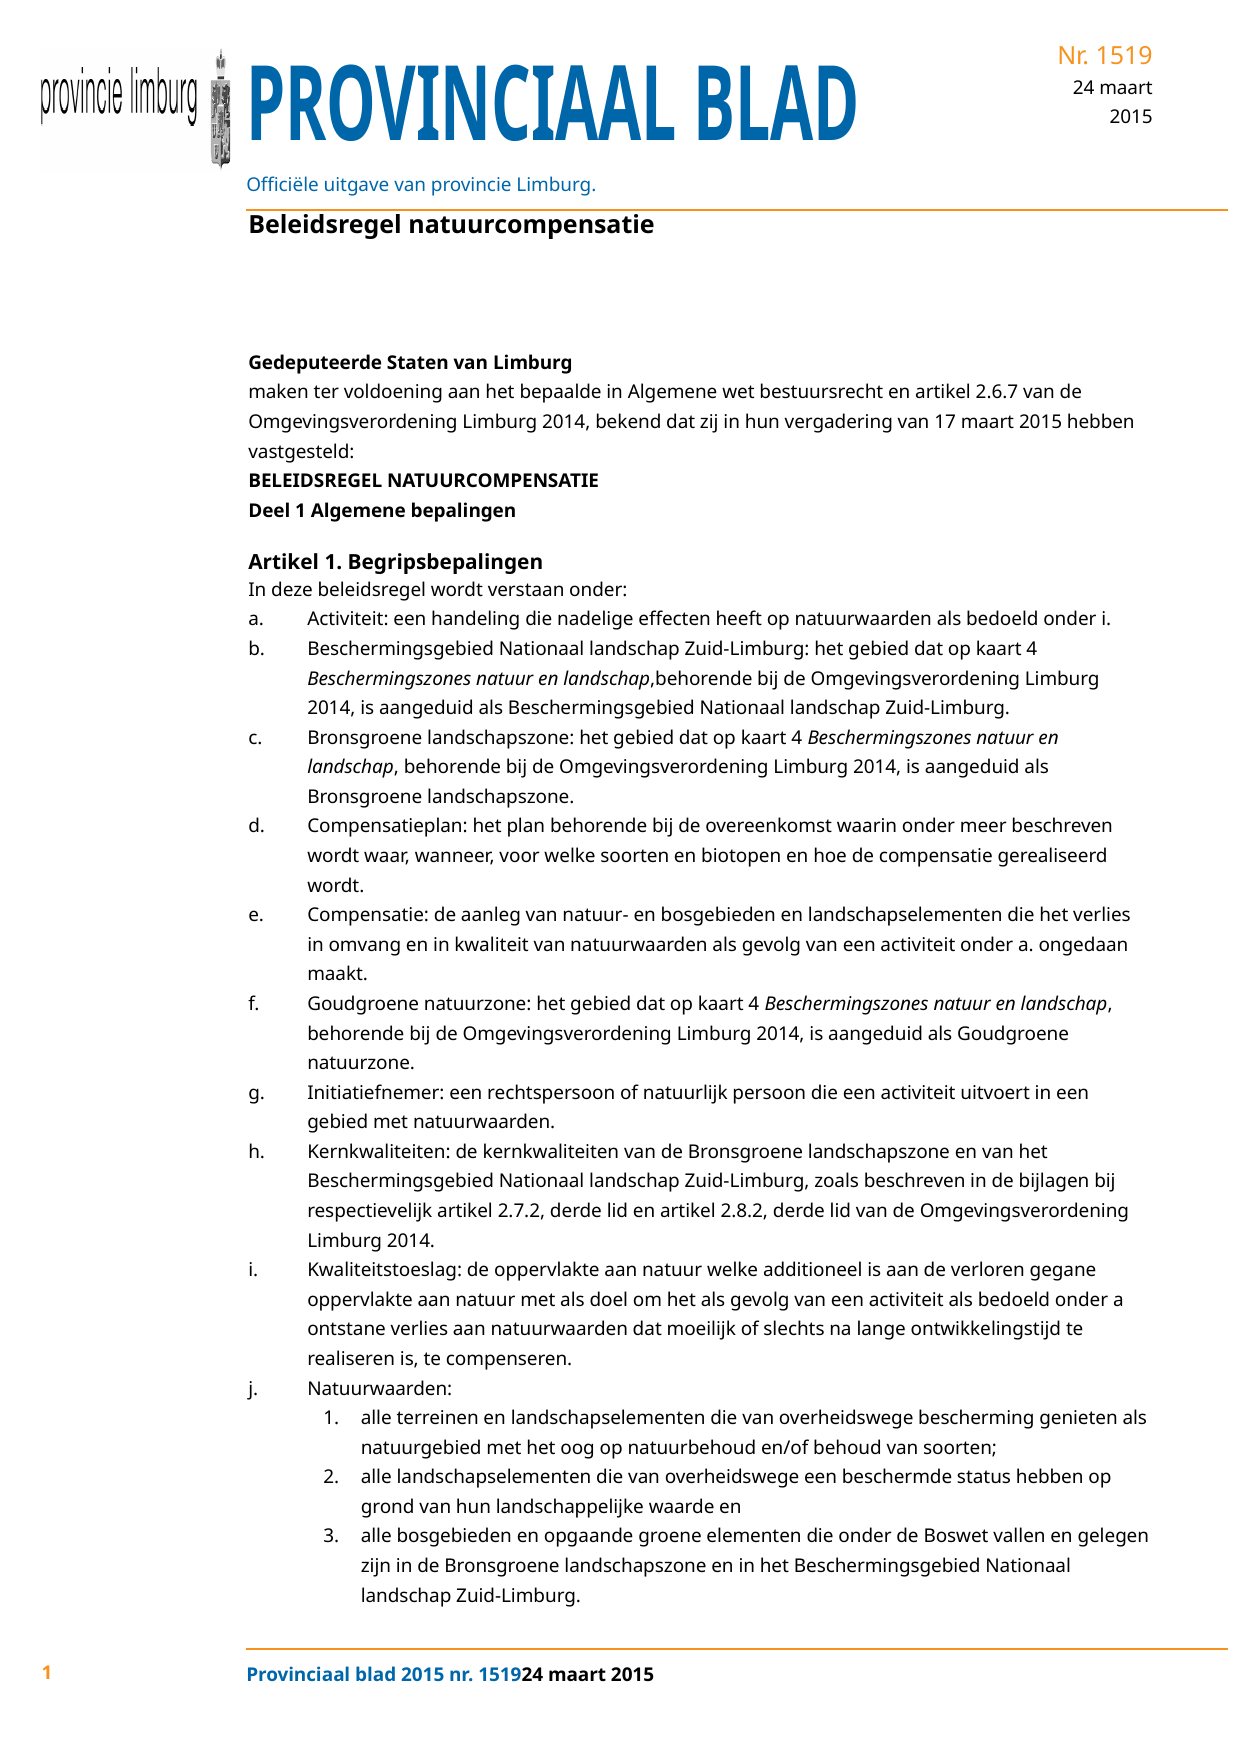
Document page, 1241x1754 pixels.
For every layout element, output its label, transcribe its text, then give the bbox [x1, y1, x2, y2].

text Gedeputeerde Staten van Limburg [248, 349, 1152, 375]
text maken ter voldoening aan het bepaalde in Algemene wet bestuursrecht en artikel 2.6.7 van de Omgevingsverordening Limburg 2014, bekend dat zij in hun vergadering van 17 maart 2015 hebben vastgesteld: [248, 379, 1152, 464]
text Beleidsregel natuurcompensatie [248, 211, 1152, 241]
text Artikel 1. Begripsbepalingen [248, 547, 1152, 576]
picture [41, 47, 231, 172]
text Deel 1 Algemene bepalingen [248, 497, 1152, 523]
list Kernkwaliteiten: de kernkwaliteiten van de Bronsgroene landschapszone en van het Beschermingsgebied Nationaal landschap Zuid-Limburg, zoals beschreven in de bijlagen bij respectievelijk artikel 2.7.2, derde lid en artikel 2.8.2, derde lid van de Omgevingsverordening Limburg 2014. [248, 1138, 1152, 1252]
list Bronsgroene landschapszone: het gebied dat op kaart 4 Beschermingszones natuur en landschap, behorende bij de Omgevingsverordening Limburg 2014, is aangeduid als Bronsgroene landschapszone. [248, 724, 1152, 809]
list Beschermingsgebied Nationaal landschap Zuid-Limburg: het gebied dat op kaart 4 Beschermingszones natuur en landschap,behorende bij de Omgevingsverordening Limburg 2014, is aangeduid als Beschermingsgebied Nationaal landschap Zuid-Limburg. [248, 635, 1152, 720]
list Compensatieplan: het plan behorende bij de overeenkomst waarin onder meer beschreven wordt waar, wanneer, voor welke soorten en biotopen en hoe de compensatie gerealiseerd wordt. [248, 813, 1152, 897]
text BELEIDSREGEL NATUURCOMPENSATIE [248, 467, 1152, 493]
list Compensatie: de aanleg van natuur- en bosgebieden en landschapselementen die het verlies in omvang en in kwaliteit van natuurwaarden als gevolg van een activiteit onder a. ongedaan maakt. [248, 901, 1152, 986]
text In deze beleidsregel wordt verstaan onder: [248, 576, 1152, 602]
list Initiatiefnemer: een rechtspersoon of natuurlijk persoon die een activiteit uitvoert in een gebied met natuurwaarden. [248, 1079, 1152, 1134]
list Kwaliteitstoeslag: de oppervlakte aan natuur welke additioneel is aan de verloren gegane oppervlakte aan natuur met als doel om het als gevolg van een activiteit als bedoeld onder a ontstane verlies aan natuurwaarden dat moeilijk of slechts na lange ontwikkelingstijd te realiseren is, te compenseren. [248, 1256, 1152, 1371]
list alle landschapselementen die van overheidswege een beschermde status hebben op grond van hun landschappelijke waarde en [323, 1463, 1152, 1519]
list alle terreinen en landschapselementen die van overheidswege bescherming genieten als natuurgebied met het oog op natuurbehoud en/of behoud van soorten; [323, 1404, 1152, 1459]
list Natuurwaarden: [248, 1375, 1152, 1400]
list Goudgroene natuurzone: het gebied dat op kaart 4 Beschermingszones natuur en landschap, behorende bij de Omgevingsverordening Limburg 2014, is aangeduid als Goudgroene natuurzone. [248, 990, 1152, 1075]
list alle bosgebieden en opgaande groene elementen die onder de Boswet vallen en gelegen zijn in de Bronsgroene landschapszone en in het Beschermingsgebied Nationaal landschap Zuid-Limburg. [323, 1523, 1152, 1607]
list Activiteit: een handeling die nadelige effecten heeft op natuurwaarden als bedoeld onder i. [248, 606, 1152, 631]
